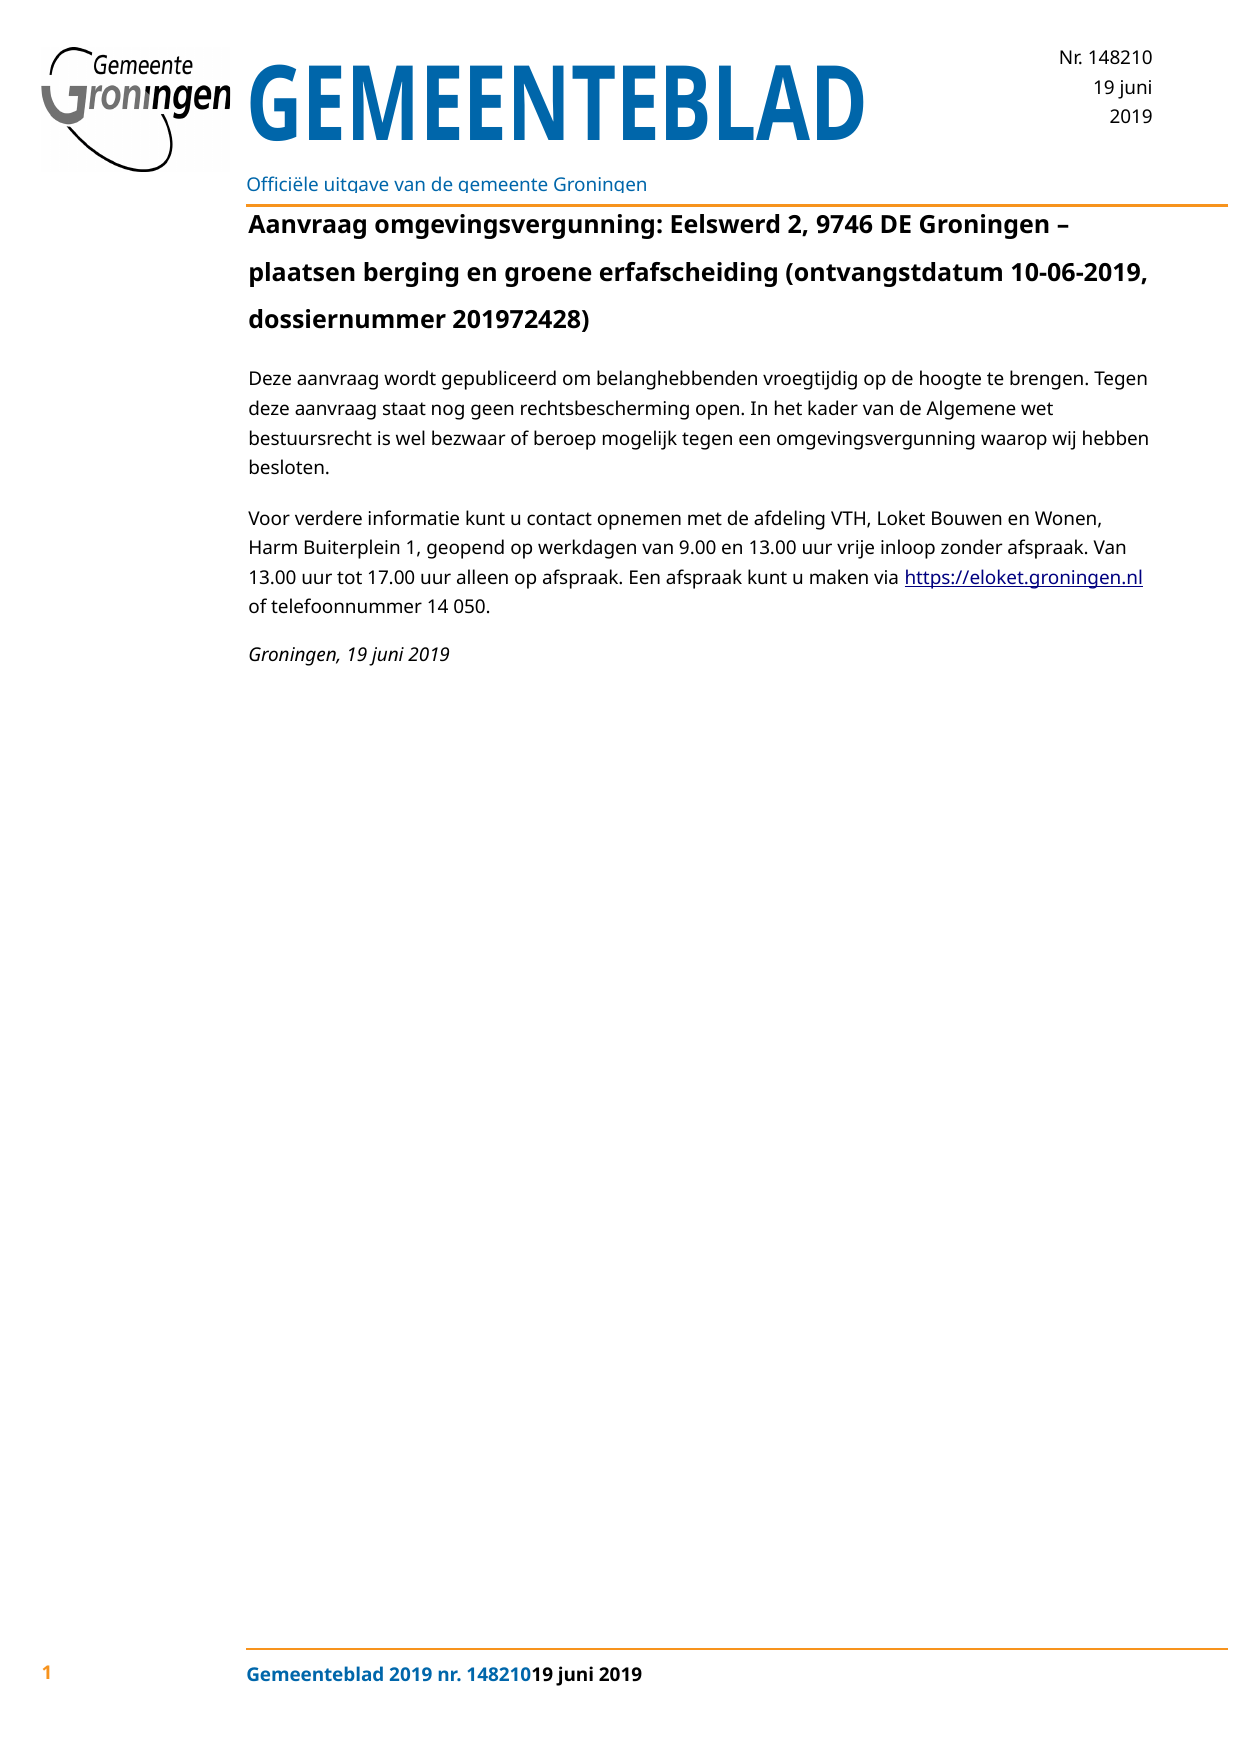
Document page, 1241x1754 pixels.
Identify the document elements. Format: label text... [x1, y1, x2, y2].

text Groningen, 19 juni 2019 [248, 641, 1152, 667]
picture [41, 47, 231, 172]
text Deze aanvraag wordt gepubliceerd om belanghebbenden vroegtijdig op de hoogte te brengen. Tegen deze aanvraag staat nog geen rechtsbescherming open. In het kader van de Algemene wet bestuursrecht is wel bezwaar of beroep mogelijk tegen een omgevingsvergunning waarop wij hebben besloten. [248, 366, 1152, 480]
text Aanvraag omgevingsvergunning: Eelswerd 2, 9746 DE Groningen – plaatsen berging en groene erfafscheiding (ontvangstdatum 10-06-2019, dossiernummer 201972428) [248, 207, 1152, 336]
text Voor verdere informatie kunt u contact opnemen met de afdeling VTH, Loket Bouwen en Wonen, Harm Buiterplein 1, geopend op werkdagen van 9.00 en 13.00 uur vrije inloop zonder afspraak. Van 13.00 uur tot 17.00 uur alleen op afspraak. Een afspraak kunt u maken via https://eloket.groningen.nl of telefoonnummer 14 050. [248, 505, 1152, 619]
